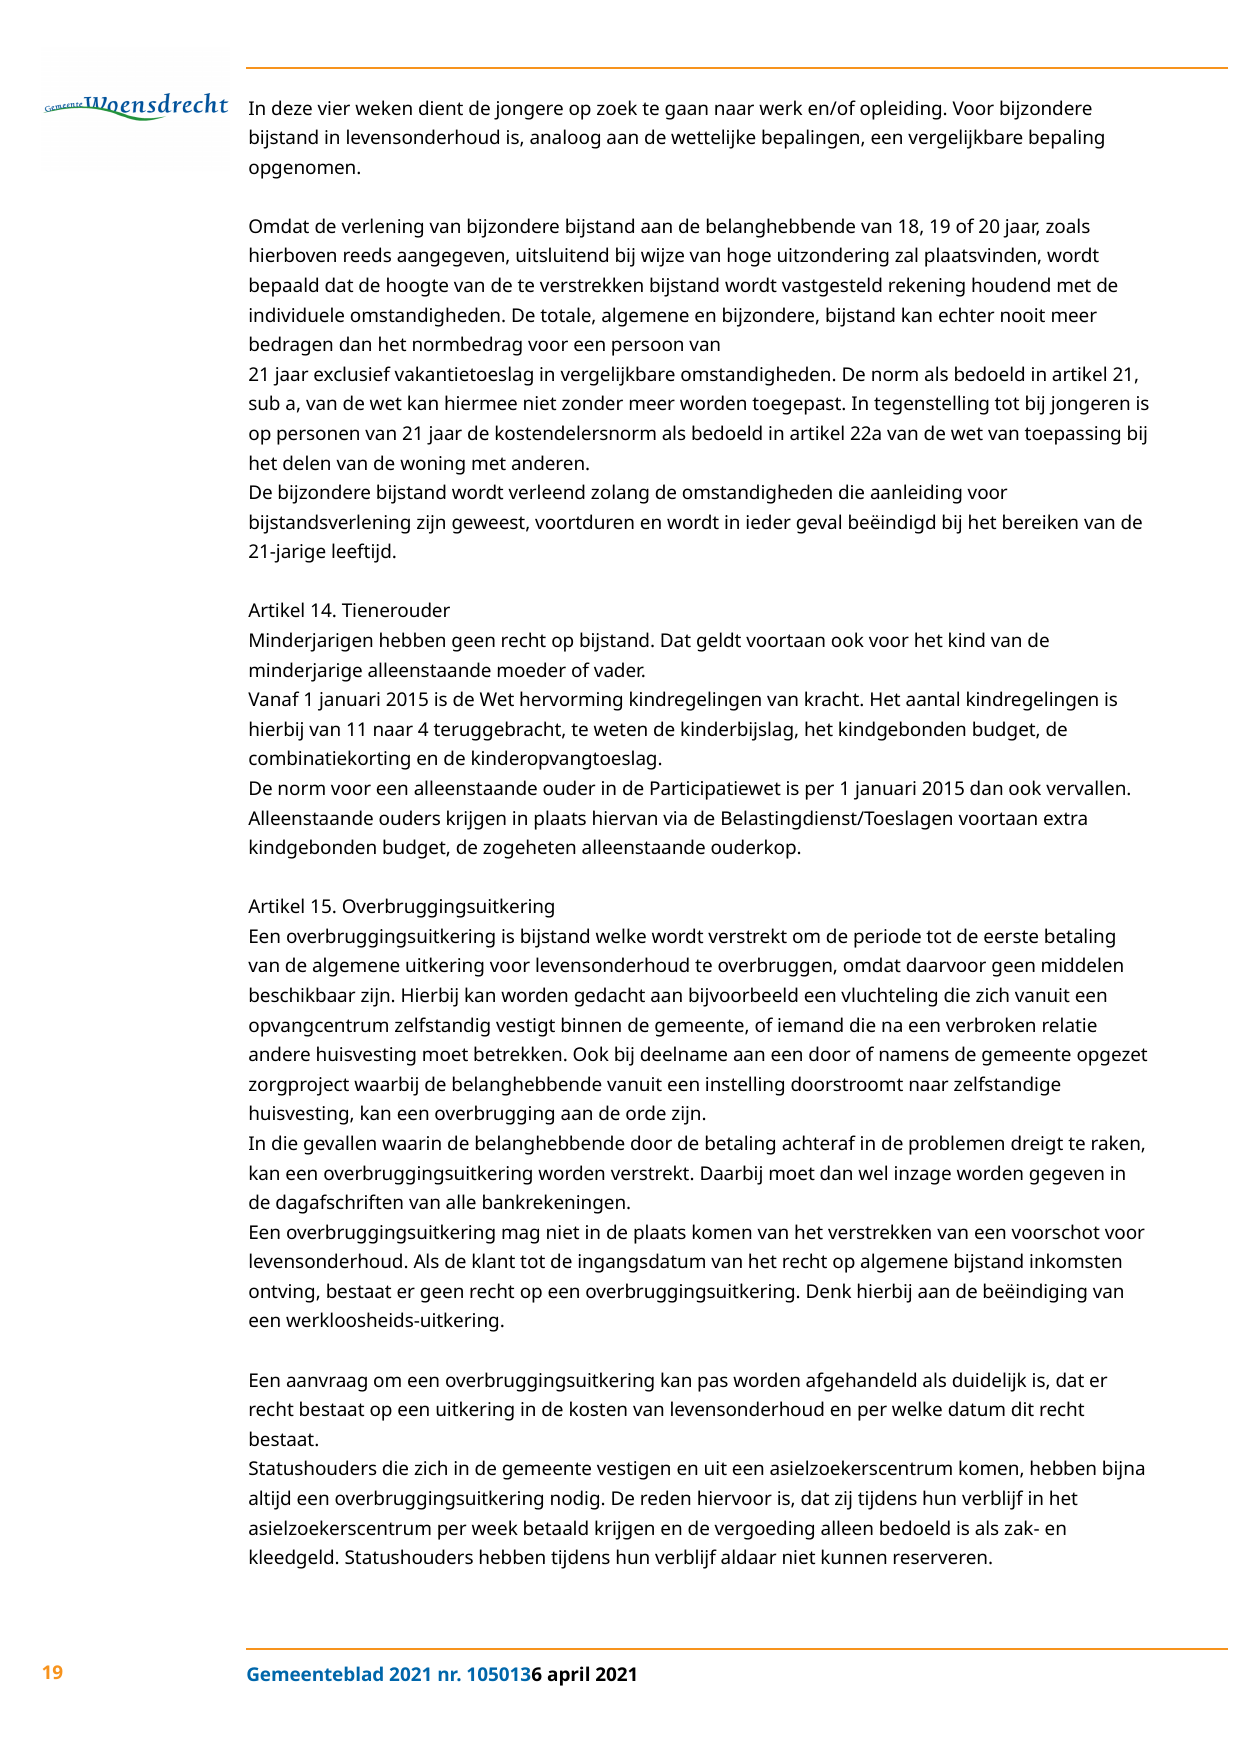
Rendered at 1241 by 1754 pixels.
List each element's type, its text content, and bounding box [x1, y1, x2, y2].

picture [41, 47, 231, 172]
text Omdat de verlening van bijzondere bijstand aan de belanghebbende van 18, 19 of 20 jaar, zoals hierboven reeds aangegeven, uitsluitend bij wijze van hoge uitzondering zal plaatsvinden, wordt bepaald dat de hoogte van de te verstrekken bijstand wordt vastgesteld rekening houdend met de individuele omstandigheden. De totale, algemene en bijzondere, bijstand kan echter nooit meer bedragen dan het normbedrag voor een persoon van [248, 213, 1152, 357]
text Een aanvraag om een overbruggingsuitkering kan pas worden afgehandeld als duidelijk is, dat er recht bestaat op een uitkering in de kosten van levensonderhoud en per welke datum dit recht bestaat. [248, 1367, 1152, 1452]
text In deze vier weken dient de jongere op zoek te gaan naar werk en/of opleiding. Voor bijzondere bijstand in levensonderhoud is, analoog aan de wettelijke bepalingen, een vergelijkbare bepaling opgenomen. [248, 95, 1152, 180]
text Artikel 15. Overbruggingsuitkering [248, 893, 1152, 919]
text Minderjarigen hebben geen recht op bijstand. Dat geldt voortaan ook voor het kind van de minderjarige alleenstaande moeder of vader. [248, 627, 1152, 683]
text Artikel 14. Tienerouder [248, 598, 1152, 623]
text Een overbruggingsuitkering is bijstand welke wordt verstrekt om de periode tot de eerste betaling van de algemene uitkering voor levensonderhoud te overbruggen, omdat daarvoor geen middelen beschikbaar zijn. Hierbij kan worden gedacht aan bijvoorbeeld een vluchteling die zich vanuit een opvangcentrum zelfstandig vestigt binnen de gemeente, of iemand die na een verbroken relatie andere huisvesting moet betrekken. Ook bij deelname aan een door of namens de gemeente opgezet zorgproject waarbij de belanghebbende vanuit een instelling doorstroomt naar zelfstandige huisvesting, kan een overbrugging aan de orde zijn. [248, 923, 1152, 1126]
text De norm voor een alleenstaande ouder in de Participatiewet is per 1 januari 2015 dan ook vervallen. Alleenstaande ouders krijgen in plaats hiervan via de Belastingdienst/Toeslagen voortaan extra kindgebonden budget, de zogeheten alleenstaande ouderkop. [248, 775, 1152, 860]
text Een overbruggingsuitkering mag niet in de plaats komen van het verstrekken van een voorschot voor levensonderhoud. Als de klant tot de ingangsdatum van het recht op algemene bijstand inkomsten ontving, bestaat er geen recht op een overbruggingsuitkering. Denk hierbij aan de beëindiging van een werkloosheids-uitkering. [248, 1219, 1152, 1333]
text 21 jaar exclusief vakantietoeslag in vergelijkbare omstandigheden. De norm als bedoeld in artikel 21, sub a, van de wet kan hiermee niet zonder meer worden toegepast. In tegenstelling tot bij jongeren is op personen van 21 jaar de kostendelersnorm als bedoeld in artikel 22a van de wet van toepassing bij het delen van de woning met anderen. [248, 361, 1152, 476]
text De bijzondere bijstand wordt verleend zolang de omstandigheden die aanleiding voor bijstandsverlening zijn geweest, voortduren en wordt in ieder geval beëindigd bij het bereiken van de 21-jarige leeftijd. [248, 479, 1152, 564]
text Vanaf 1 januari 2015 is de Wet hervorming kindregelingen van kracht. Het aantal kindregelingen is hierbij van 11 naar 4 teruggebracht, te weten de kinderbijslag, het kindgebonden budget, de combinatiekorting en de kinderopvangtoeslag. [248, 686, 1152, 771]
text In die gevallen waarin de belanghebbende door de betaling achteraf in de problemen dreigt te raken, kan een overbruggingsuitkering worden verstrekt. Daarbij moet dan wel inzage worden gegeven in de dagafschriften van alle bankrekeningen. [248, 1130, 1152, 1215]
text Statushouders die zich in de gemeente vestigen en uit een asielzoekerscentrum komen, hebben bijna altijd een overbruggingsuitkering nodig. De reden hiervoor is, dat zij tijdens hun verblijf in het asielzoekerscentrum per week betaald krijgen en de vergoeding alleen bedoeld is als zak- en kleedgeld. Statushouders hebben tijdens hun verblijf aldaar niet kunnen reserveren. [248, 1456, 1152, 1570]
